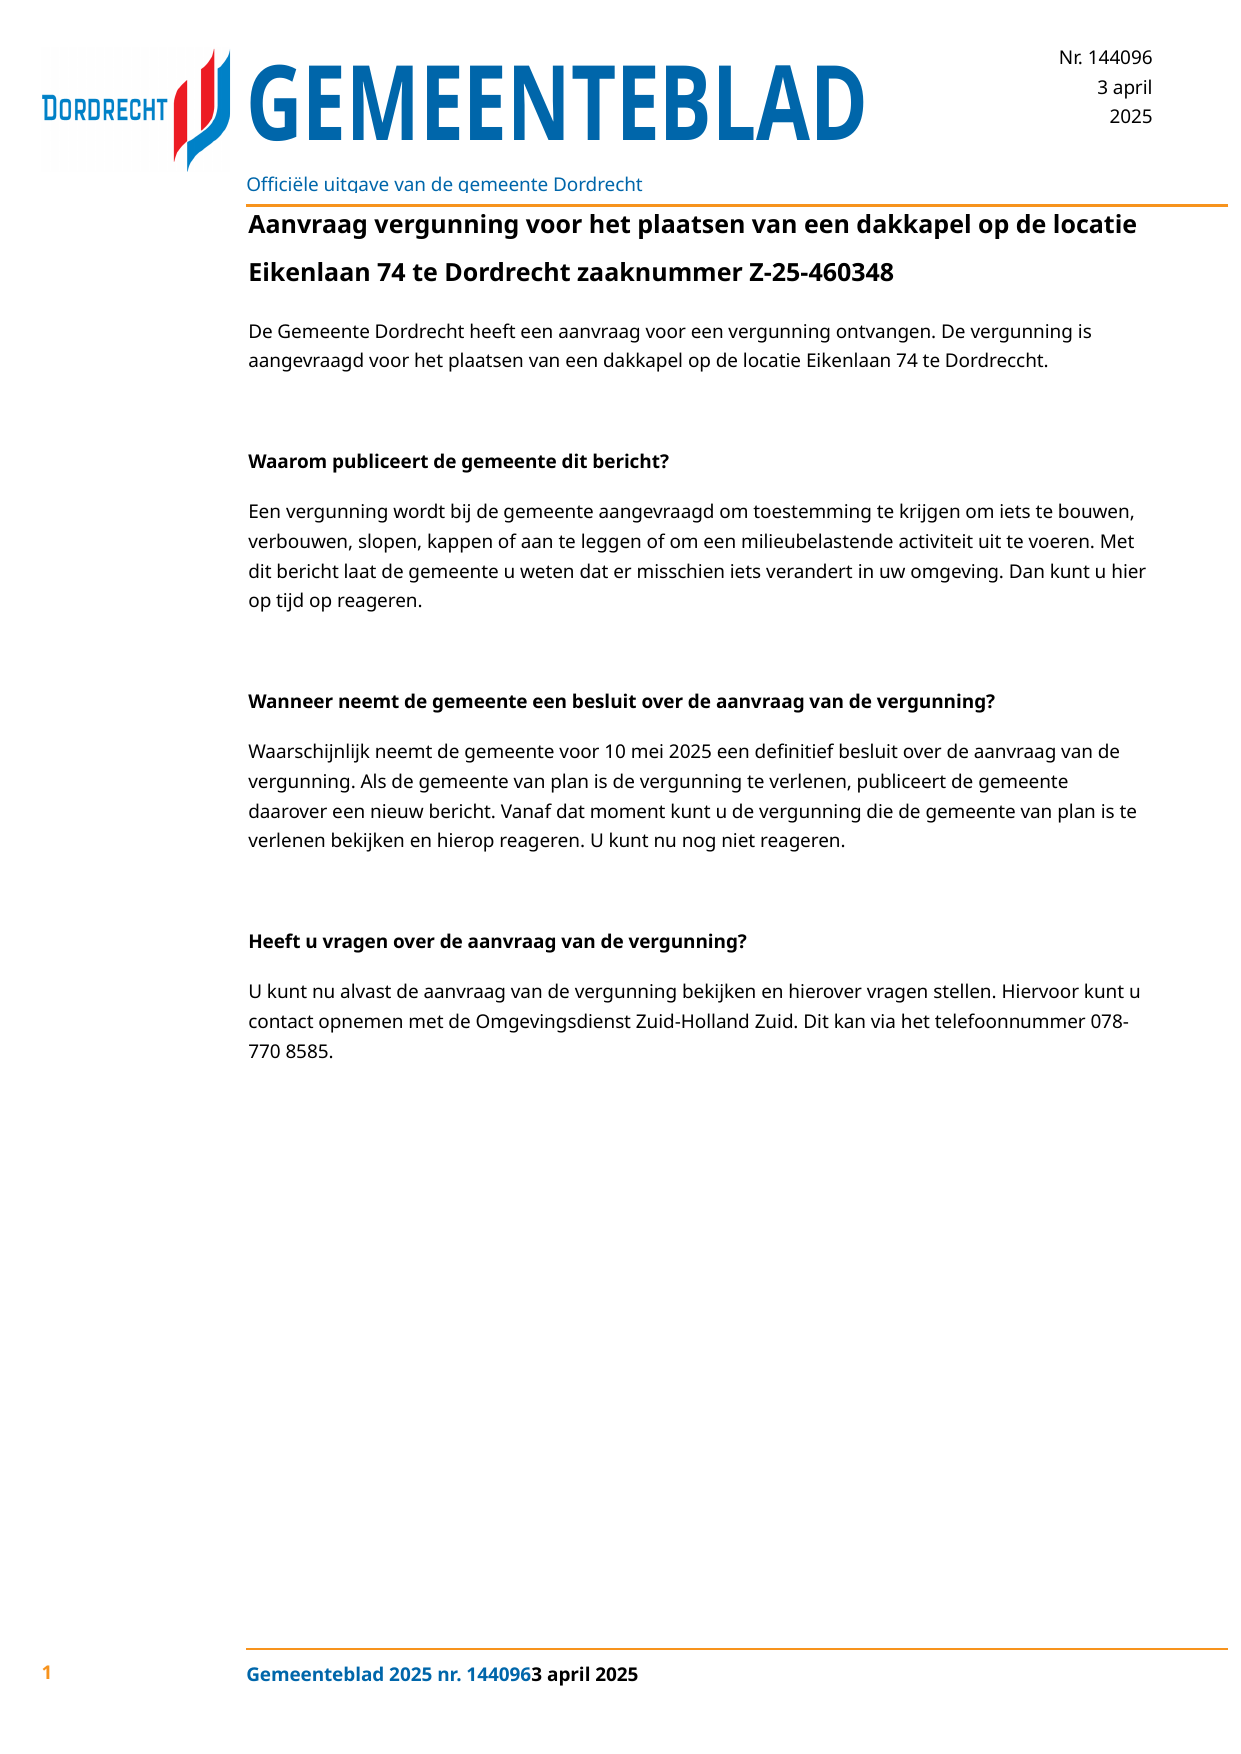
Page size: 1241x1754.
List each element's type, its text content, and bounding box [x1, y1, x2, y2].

picture [41, 47, 231, 172]
text De Gemeente Dordrecht heeft een aanvraag voor een vergunning ontvangen. De vergunning is aangevraagd voor het plaatsen van een dakkapel op de locatie Eikenlaan 74 te Dordreccht. [248, 318, 1152, 373]
text Aanvraag vergunning voor het plaatsen van een dakkapel op de locatie Eikenlaan 74 te Dordrecht zaaknummer Z-25-460348 [248, 207, 1152, 288]
text Heeft u vragen over de aanvraag van de vergunning? [248, 928, 1152, 954]
text Wanneer neemt de gemeente een besluit over de aanvraag van de vergunning? [248, 688, 1152, 714]
text Waarschijnlijk neemt de gemeente voor 10 mei 2025 een definitief besluit over de aanvraag van de vergunning. Als de gemeente van plan is de vergunning te verlenen, publiceert de gemeente daarover een nieuw bericht. Vanaf dat moment kunt u de vergunning die de gemeente van plan is te verlenen bekijken en hierop reageren. U kunt nu nog niet reageren. [248, 739, 1152, 853]
text Een vergunning wordt bij de gemeente aangevraagd om toestemming te krijgen om iets te bouwen, verbouwen, slopen, kappen of aan te leggen of om een milieubelastende activiteit uit te voeren. Met dit bericht laat de gemeente u weten dat er misschien iets verandert in uw omgeving. Dan kunt u hier op tijd op reageren. [248, 499, 1152, 613]
text Waarom publiceert de gemeente dit bericht? [248, 448, 1152, 474]
text U kunt nu alvast de aanvraag van de vergunning bekijken en hierover vragen stellen. Hiervoor kunt u contact opnemen met de Omgevingsdienst Zuid-Holland Zuid. Dit kan via het telefoonnummer 078-770 8585. [248, 979, 1152, 1064]
